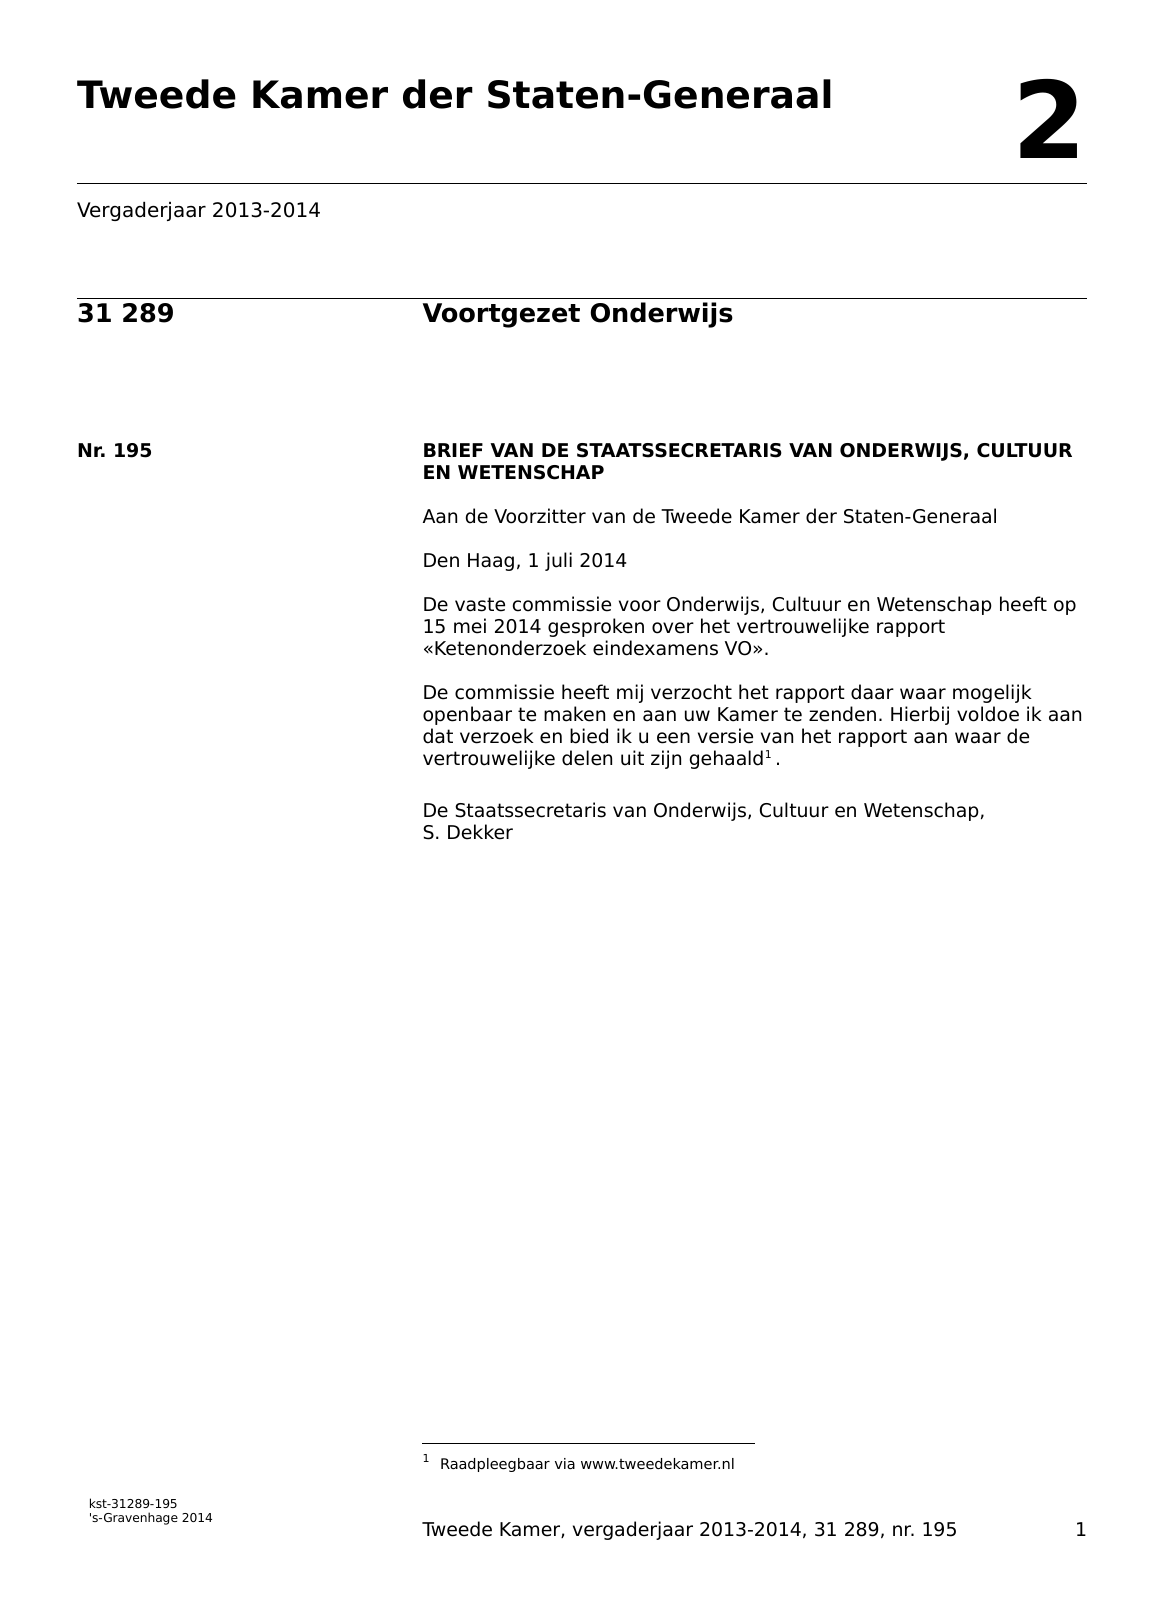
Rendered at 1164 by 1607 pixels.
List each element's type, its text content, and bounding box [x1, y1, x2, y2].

table_header Tweede Kamer der Staten-Generaal [77, 59, 886, 183]
text Aan de Voorzitter van de Tweede Kamer der Staten-Generaal [422, 506, 1087, 528]
subtitle 31 289 Voortgezet Onderwijs [77, 299, 1087, 329]
text kst-31289-195 [88, 1497, 323, 1511]
text De Staatssecretaris van Onderwijs, Cultuur en Wetenschap, S. Dekker [422, 800, 1087, 844]
text De commissie heeft mij verzocht het rapport daar waar mogelijk openbaar te maken en aan uw Kamer te zenden. Hierbij voldoe ik aan dat verzoek en bied ik u een versie van het rapport aan waar de vertrouwelijke delen uit zijn gehaald. [422, 682, 1087, 770]
text 's-Gravenhage 2014 [88, 1511, 323, 1525]
table_header 2 [886, 59, 1087, 183]
text Den Haag, 1 juli 2014 [422, 550, 1087, 572]
subtitle Nr. 195 BRIEF VAN DE STAATSSECRETARIS VAN ONDERWIJS, CULTUUR EN WETENSCHAP [77, 440, 1087, 484]
text Raadpleegbaar via www.tweedekamer.nl [422, 1452, 1087, 1474]
text De vaste commissie voor Onderwijs, Cultuur en Wetenschap heeft op 15 mei 2014 gesproken over het vertrouwelijke rapport «Ketenonderzoek eindexamens VO». [422, 594, 1087, 660]
table_cell Vergaderjaar 2013-2014 [77, 184, 1087, 298]
